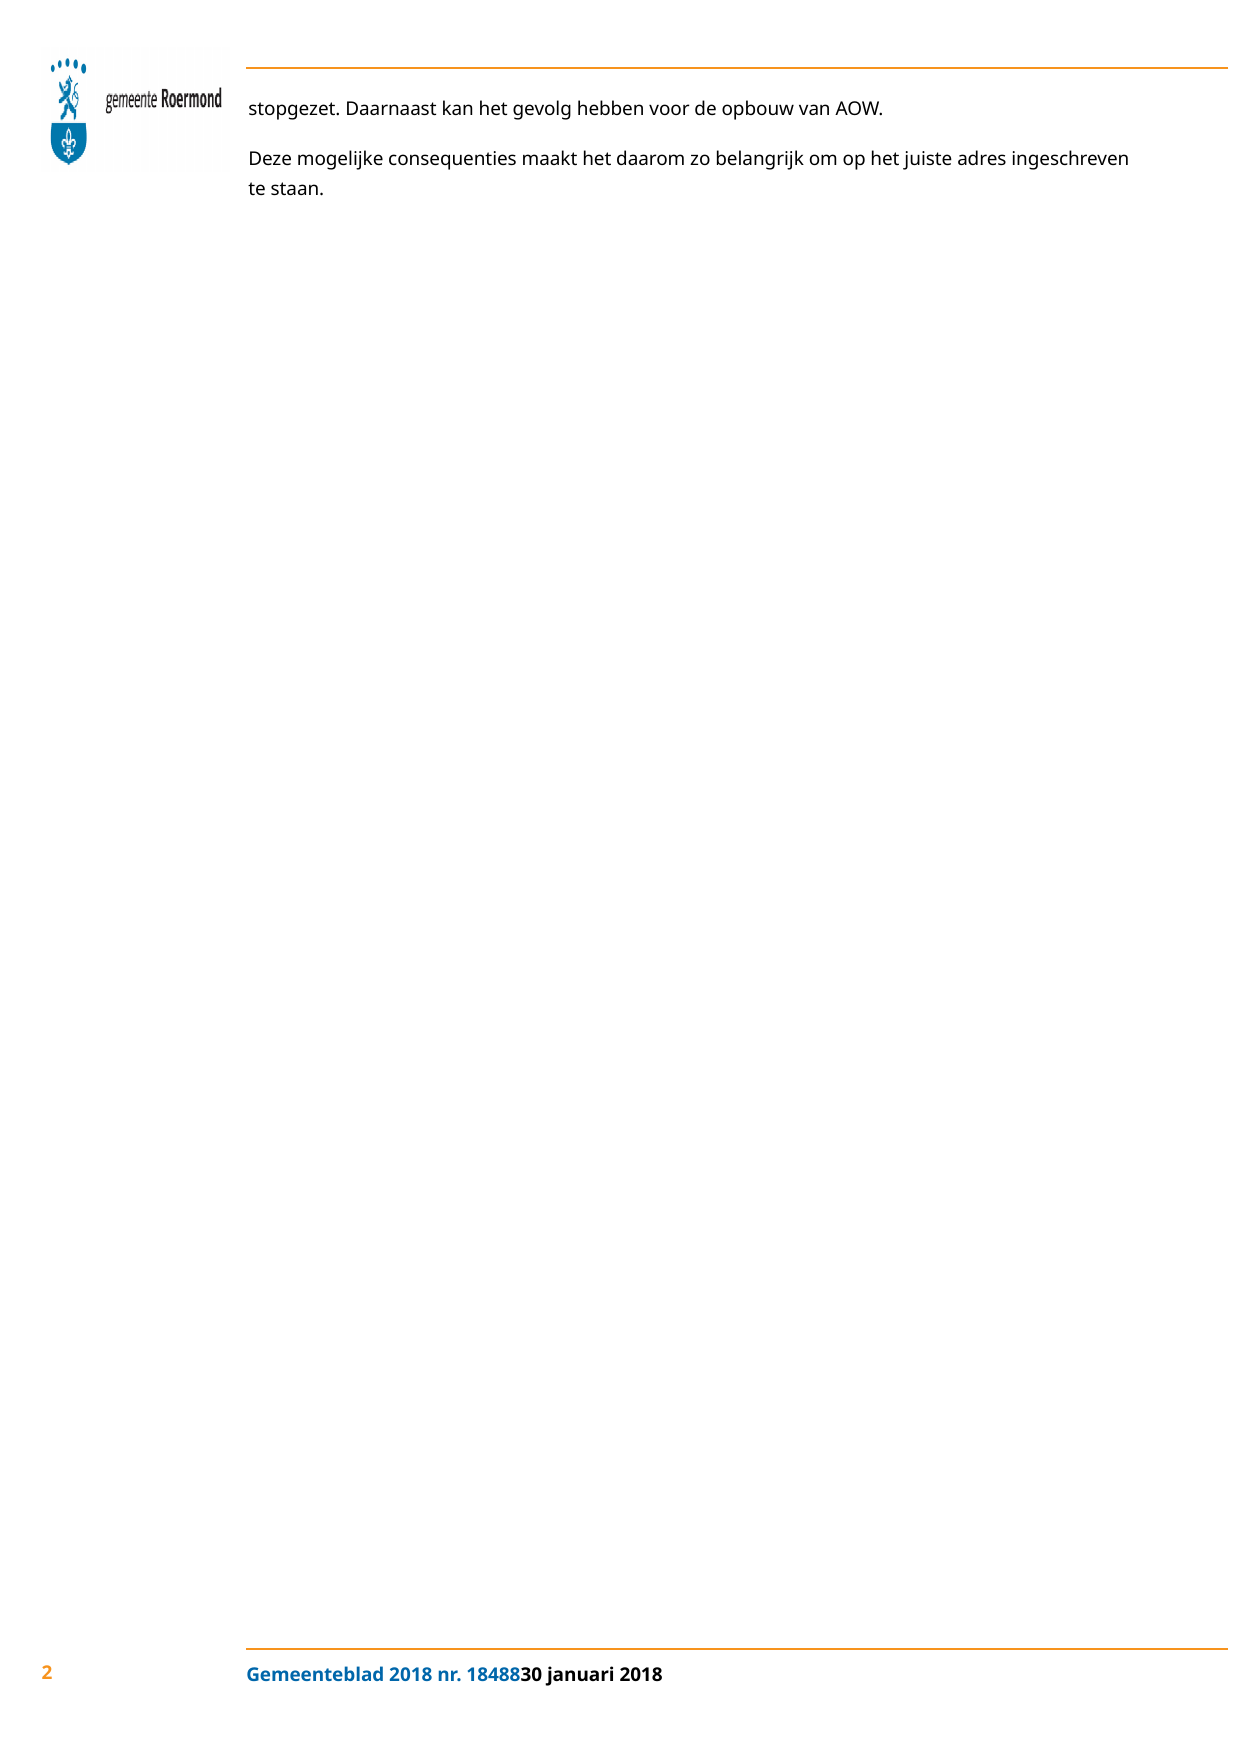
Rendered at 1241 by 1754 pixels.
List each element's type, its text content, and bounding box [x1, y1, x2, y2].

text stopgezet. Daarnaast kan het gevolg hebben voor de opbouw van AOW. [248, 95, 1152, 121]
text Deze mogelijke consequenties maakt het daarom zo belangrijk om op het juiste adres ingeschreven te staan. [248, 145, 1152, 201]
picture [41, 47, 231, 172]
